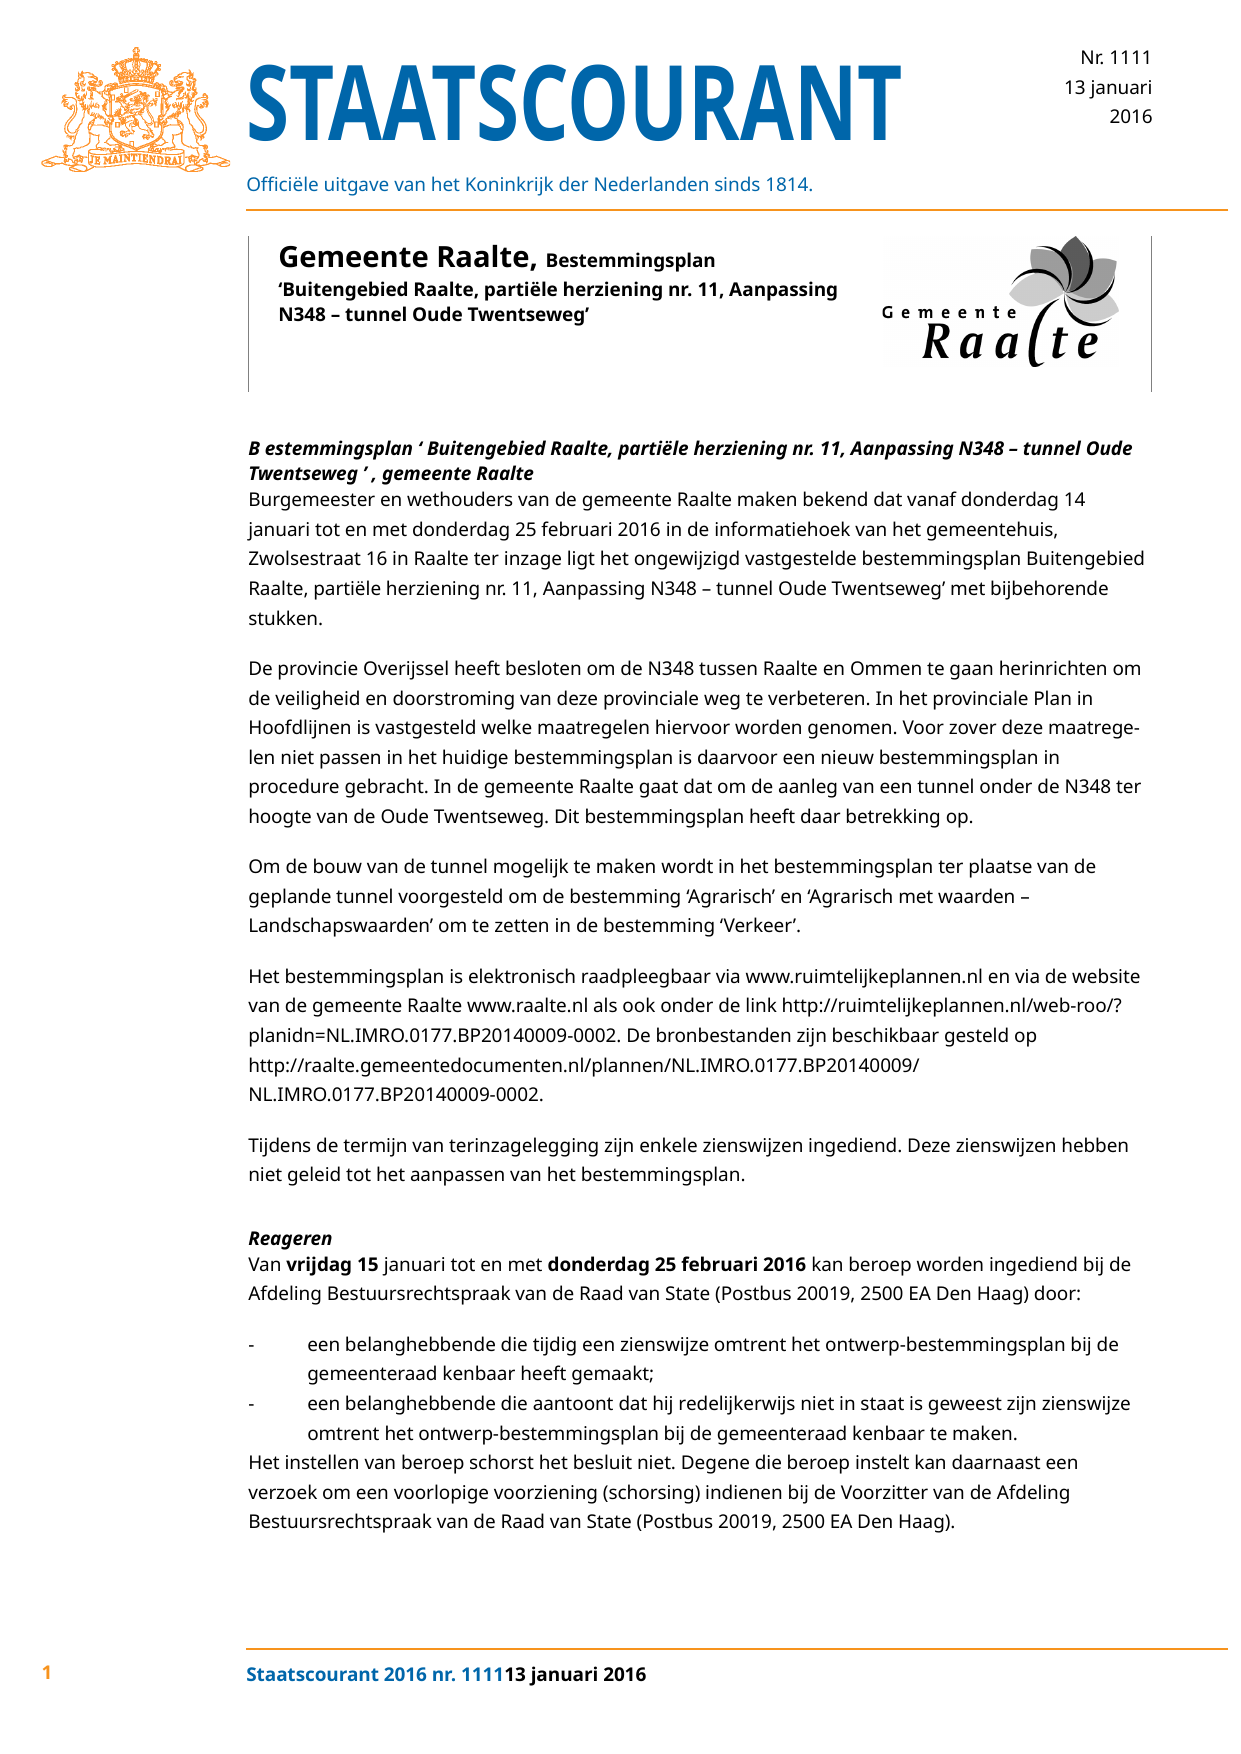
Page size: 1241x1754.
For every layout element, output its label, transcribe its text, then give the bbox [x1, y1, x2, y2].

text Het bestemmingsplan is elektronisch raadpleegbaar via www.ruimtelijkeplannen.nl en via de website van de gemeente Raalte www.raalte.nl als ook onder de link http://ruimtelijkeplannen.nl/web-roo/?planidn=NL.IMRO.0177.BP20140009-0002. De bronbestanden zijn beschikbaar gesteld op http://raalte.gemeentedocumenten.nl/plannen/NL.IMRO.0177.BP20140009/NL.IMRO.0177.BP20140009-0002. [248, 963, 1152, 1107]
text Om de bouw van de tunnel mogelijk te maken wordt in het bestemmingsplan ter plaatse van de geplande tunnel voorgesteld om de bestemming ‘Agrarisch’ en ‘Agrarisch met waarden – Landschapswaarden’ om te zetten in de bestemming ‘Verkeer’. [248, 853, 1152, 938]
text De provincie Overijssel heeft besloten om de N348 tussen Raalte en Ommen te gaan herinrichten om de veiligheid en doorstroming van deze provinciale weg te verbeteren. In het provinciale Plan in Hoofdlijnen is vastgesteld welke maatregelen hiervoor worden genomen. Voor zover deze maatrege-len niet passen in het huidige bestemmingsplan is daarvoor een nieuw bestemmingsplan in procedure gebracht. In de gemeente Raalte gaat dat om de aanleg van een tunnel onder de N348 ter hoogte van de Oude Twentseweg. Dit bestemmingsplan heeft daar betrekking op. [248, 655, 1152, 829]
list een belanghebbende die aantoont dat hij redelijkerwijs niet in staat is geweest zijn zienswijze omtrent het ontwerp-bestemmingsplan bij de gemeenteraad kenbaar te maken. [248, 1390, 1152, 1446]
text Het instellen van beroep schorst het besluit niet. Degene die beroep instelt kan daarnaast een verzoek om een voorlopige voorziening (schorsing) indienen bij de Voorzitter van de Afdeling Bestuursrechtspraak van de Raad van State (Postbus 20019, 2500 EA Den Haag). [248, 1449, 1152, 1534]
list een belanghebbende die tijdig een zienswijze omtrent het ontwerp-bestemmingsplan bij de gemeenteraad kenbaar heeft gemaakt; [248, 1331, 1152, 1386]
text Burgemeester en wethouders van de gemeente Raalte maken bekend dat vanaf donderdag 14 januari tot en met donderdag 25 februari 2016 in de informatiehoek van het gemeentehuis, Zwolsestraat 16 in Raalte ter inzage ligt het ongewijzigd vastgestelde bestemmingsplan Buitengebied Raalte, partiële herziening nr. 11, Aanpassing N348 – tunnel Oude Twentseweg’ met bijbehorende stukken. [248, 486, 1152, 630]
table_header [850, 236, 1151, 392]
text Reageren [248, 1225, 1152, 1251]
text Van vrijdag 15 januari tot en met donderdag 25 februari 2016 kan beroep worden ingediend bij de Afdeling Bestuursrechtspraak van de Raad van State (Postbus 20019, 2500 EA Den Haag) door: [248, 1251, 1152, 1306]
text B estemmingsplan ‘ Buitengebied Raalte, partiële herziening nr. 11, Aanpassing N348 – tunnel Oude Twentseweg ’ , gemeente Raalte [248, 435, 1152, 486]
picture [41, 47, 231, 172]
table_header Gemeente Raalte, Bestemmingsplan ‘Buitengebied Raalte, partiële herziening nr. 11, Aanpassing N348 – tunnel Oude Twentseweg’ [249, 236, 850, 392]
text Tijdens de termijn van terinzagelegging zijn enkele zienswijzen ingediend. Deze zienswijzen hebben niet geleid tot het aanpassen van het bestemmingsplan. [248, 1132, 1152, 1187]
picture [882, 236, 1119, 367]
